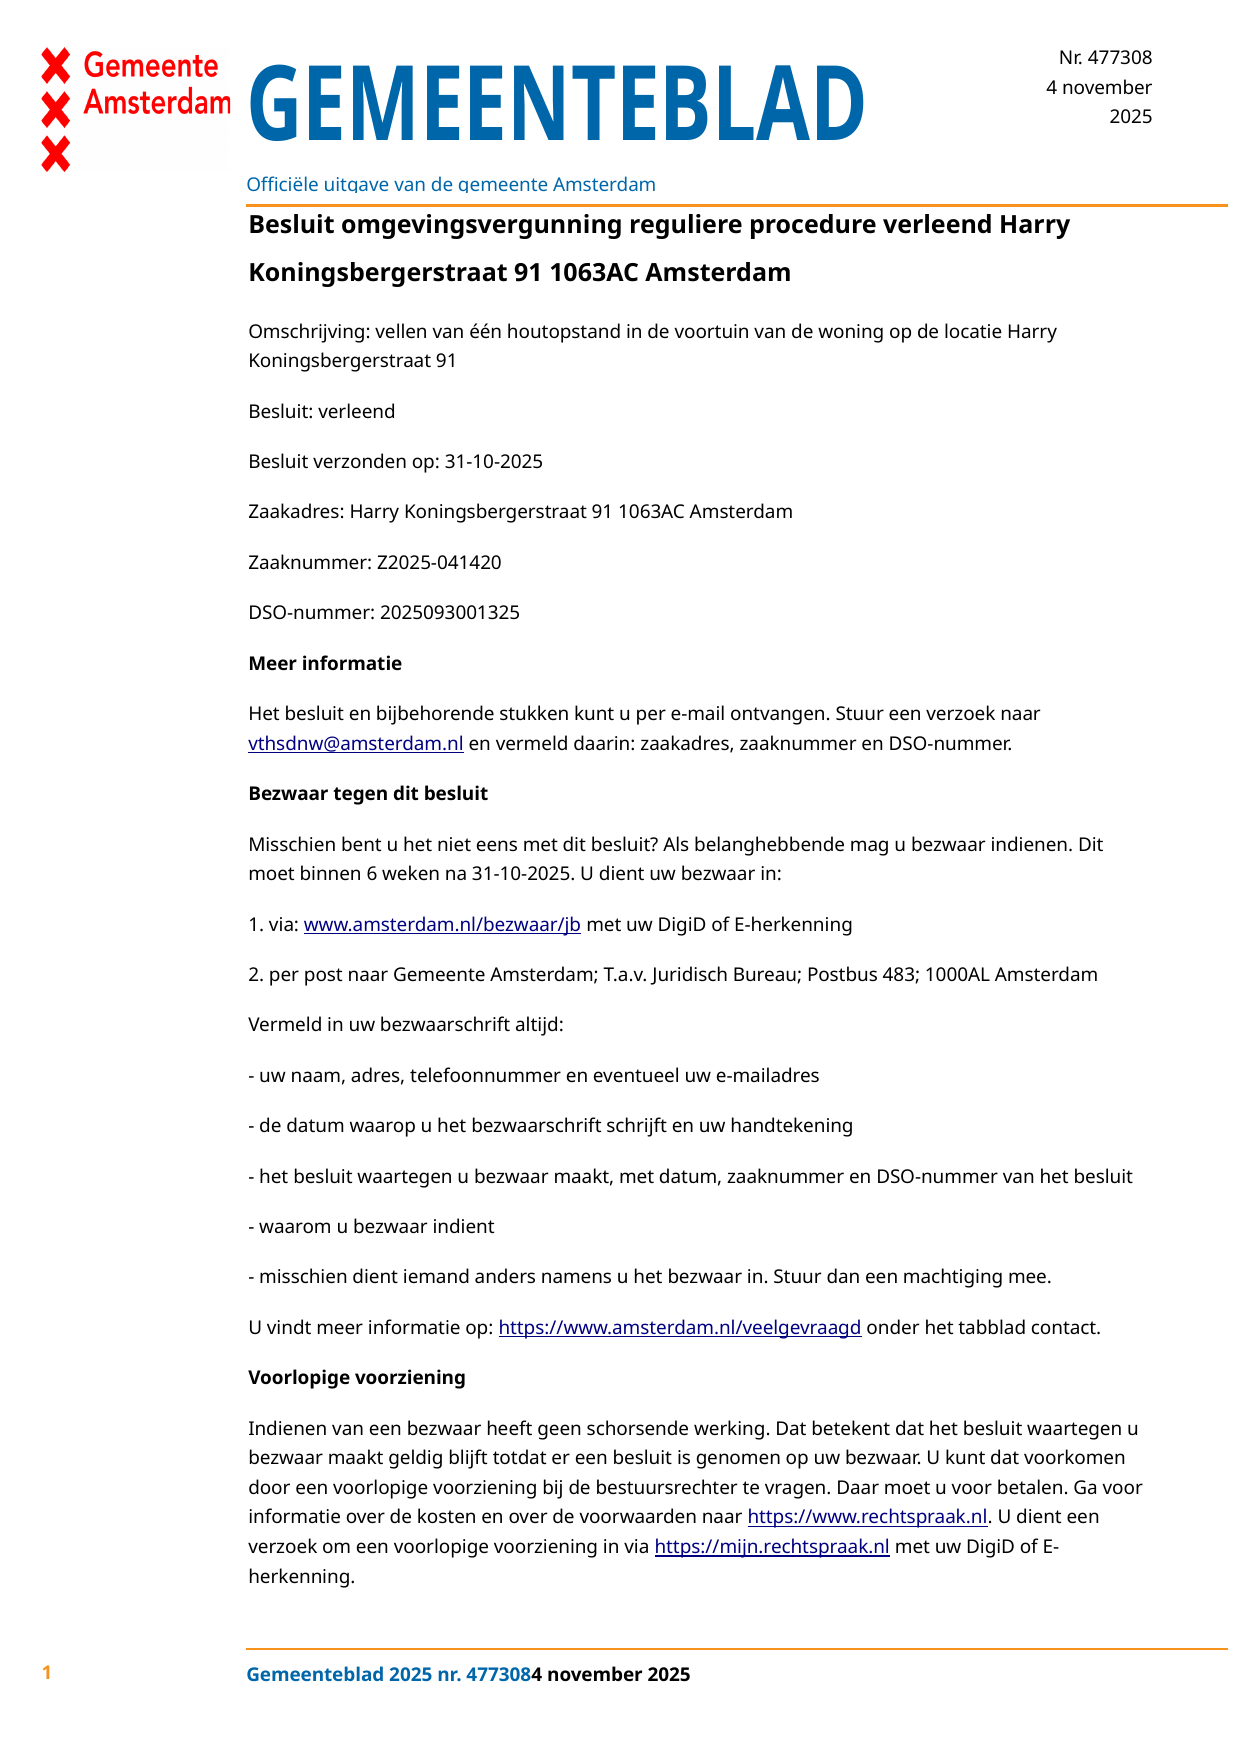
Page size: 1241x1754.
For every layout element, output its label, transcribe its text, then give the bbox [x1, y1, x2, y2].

text Besluit verzonden op: 31-10-2025 [248, 448, 1152, 474]
text Voorlopige voorziening [248, 1364, 1152, 1390]
text Bezwaar tegen dit besluit [248, 780, 1152, 806]
text - misschien dient iemand anders namens u het bezwaar in. Stuur dan een machtiging mee. [248, 1264, 1152, 1289]
text Misschien bent u het niet eens met dit besluit? Als belanghebbende mag u bezwaar indienen. Dit moet binnen 6 weken na 31-10-2025. U dient uw bezwaar in: [248, 831, 1152, 886]
text Omschrijving: vellen van één houtopstand in de voortuin van de woning op de locatie Harry Koningsbergerstraat 91 [248, 318, 1152, 373]
text Indienen van een bezwaar heeft geen schorsende werking. Dat betekent dat het besluit waartegen u bezwaar maakt geldig blijft totdat er een besluit is genomen op uw bezwaar. U kunt dat voorkomen door een voorlopige voorziening bij de bestuursrechter te vragen. Daar moet u voor betalen. Ga voor informatie over de kosten en over de voorwaarden naar https://www.rechtspraak.nl. U dient een verzoek om een voorlopige voorziening in via https://mijn.rechtspraak.nl met uw DigiD of E-herkenning. [248, 1415, 1152, 1589]
text - waarom u bezwaar indient [248, 1213, 1152, 1239]
text Besluit: verleend [248, 398, 1152, 424]
text - uw naam, adres, telefoonnummer en eventueel uw e-mailadres [248, 1062, 1152, 1088]
text Vermeld in uw bezwaarschrift altijd: [248, 1012, 1152, 1037]
text U vindt meer informatie op: https://www.amsterdam.nl/veelgevraagd onder het tabblad contact. [248, 1314, 1152, 1340]
text Het besluit en bijbehorende stukken kunt u per e-mail ontvangen. Stuur een verzoek naar vthsdnw@amsterdam.nl en vermeld daarin: zaakadres, zaaknummer en DSO-nummer. [248, 700, 1152, 756]
text Besluit omgevingsvergunning reguliere procedure verleend Harry Koningsbergerstraat 91 1063AC Amsterdam [248, 207, 1152, 288]
text - de datum waarop u het bezwaarschrift schrijft en uw handtekening [248, 1112, 1152, 1138]
text - het besluit waartegen u bezwaar maakt, met datum, zaaknummer en DSO-nummer van het besluit [248, 1163, 1152, 1189]
text 1. via: www.amsterdam.nl/bezwaar/jb met uw DigiD of E-herkenning [248, 911, 1152, 937]
text Zaakadres: Harry Koningsbergerstraat 91 1063AC Amsterdam [248, 499, 1152, 524]
text DSO-nummer: 2025093001325 [248, 599, 1152, 625]
text Zaaknummer: Z2025-041420 [248, 549, 1152, 575]
text Meer informatie [248, 650, 1152, 676]
text 2. per post naar Gemeente Amsterdam; T.a.v. Juridisch Bureau; Postbus 483; 1000AL Amsterdam [248, 961, 1152, 987]
picture [41, 47, 231, 172]
